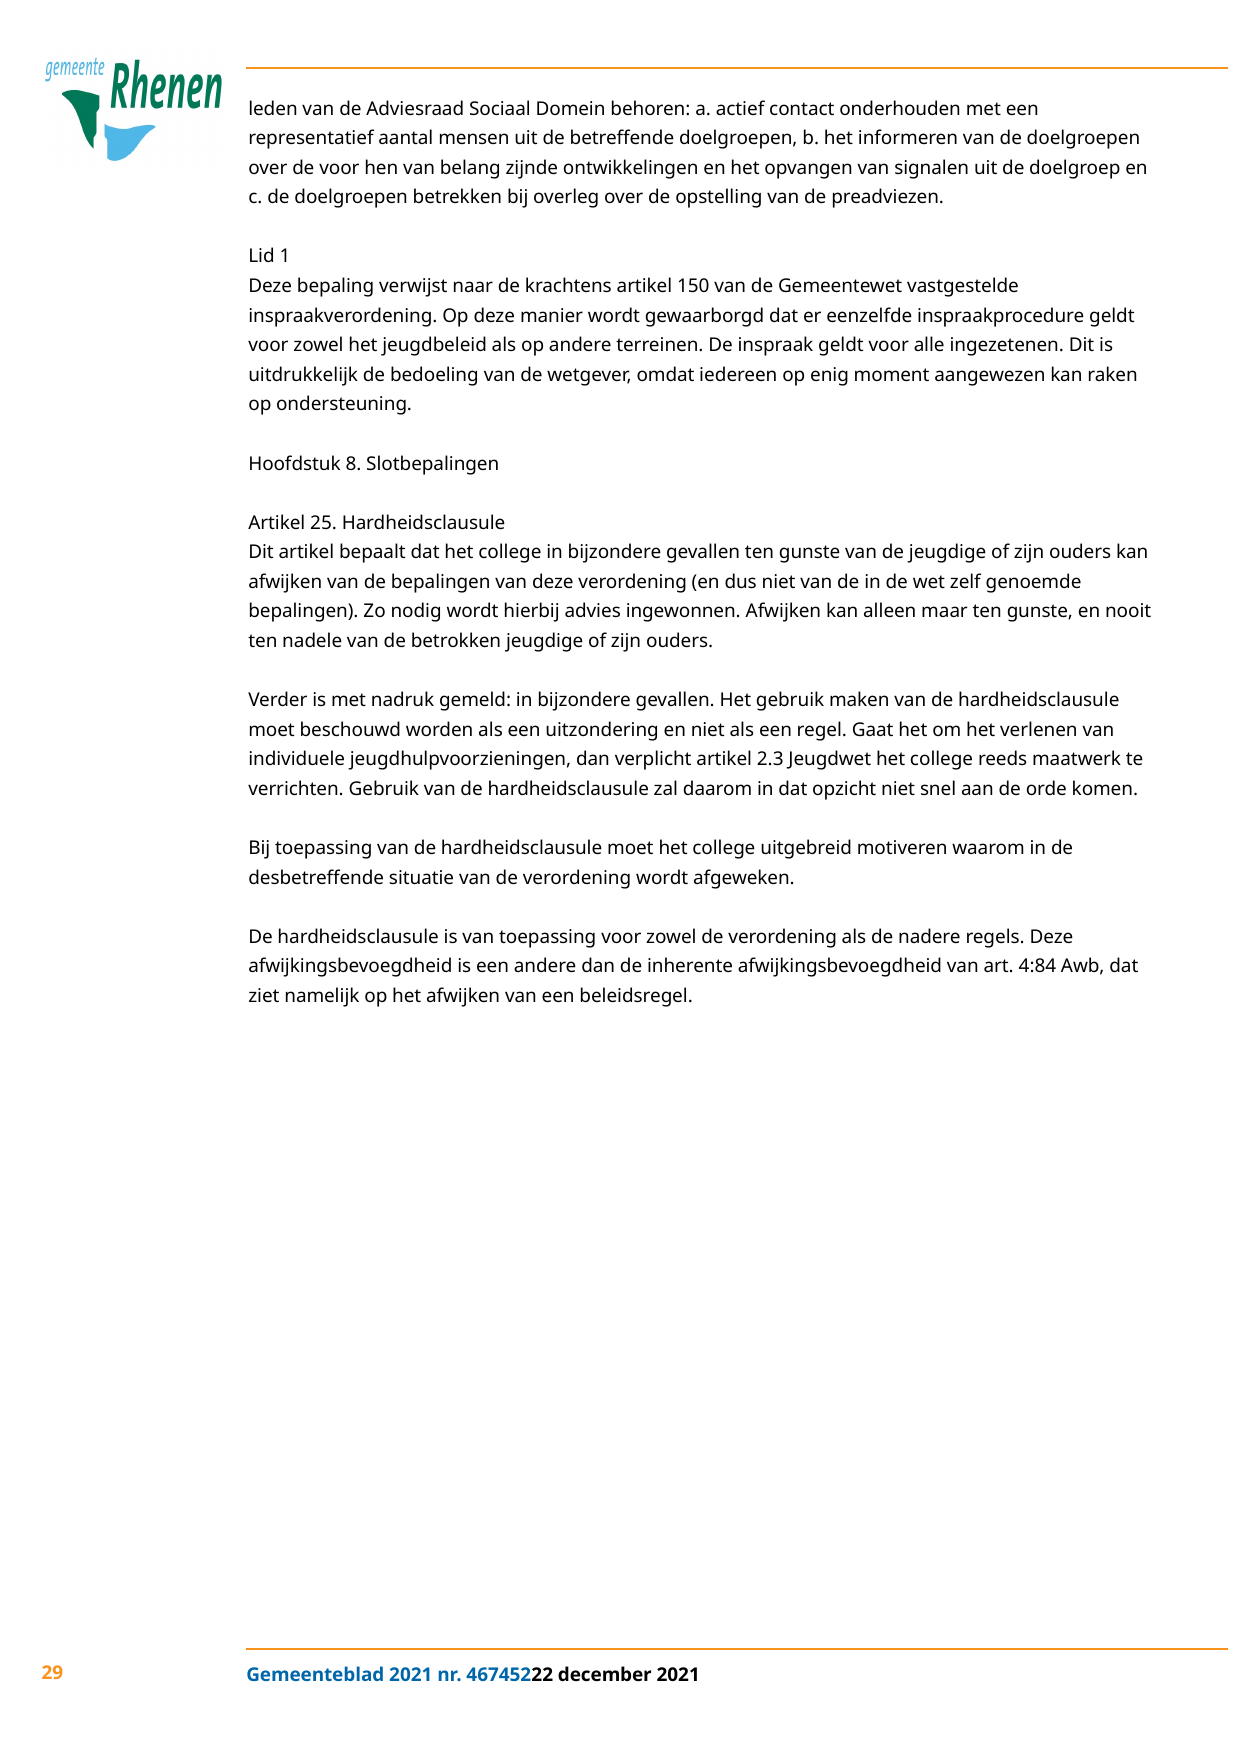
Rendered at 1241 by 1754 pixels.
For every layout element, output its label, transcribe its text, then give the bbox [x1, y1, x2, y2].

picture [41, 47, 231, 172]
text Verder is met nadruk gemeld: in bijzondere gevallen. Het gebruik maken van de hardheidsclausule moet beschouwd worden als een uitzondering en niet als een regel. Gaat het om het verlenen van individuele jeugdhulpvoorzieningen, dan verplicht artikel 2.3 Jeugdwet het college reeds maatwerk te verrichten. Gebruik van de hardheidsclausule zal daarom in dat opzicht niet snel aan de orde komen. [248, 686, 1152, 801]
text Hoofdstuk 8. Slotbepalingen [248, 450, 1152, 476]
text Lid 1 [248, 243, 1152, 268]
text De hardheidsclausule is van toepassing voor zowel de verordening als de nadere regels. Deze afwijkingsbevoegdheid is een andere dan de inherente afwijkingsbevoegdheid van art. 4:84 Awb, dat ziet namelijk op het afwijken van een beleidsregel. [248, 923, 1152, 1008]
text leden van de Adviesraad Sociaal Domein behoren: a. actief contact onderhouden met een representatief aantal mensen uit de betreffende doelgroepen, b. het informeren van de doelgroepen over de voor hen van belang zijnde ontwikkelingen en het opvangen van signalen uit de doelgroep en c. de doelgroepen betrekken bij overleg over de opstelling van de preadviezen. [248, 95, 1152, 209]
text Dit artikel bepaalt dat het college in bijzondere gevallen ten gunste van de jeugdige of zijn ouders kan afwijken van de bepalingen van deze verordening (en dus niet van de in de wet zelf genoemde bepalingen). Zo nodig wordt hierbij advies ingewonnen. Afwijken kan alleen maar ten gunste, en nooit ten nadele van de betrokken jeugdige of zijn ouders. [248, 538, 1152, 653]
text Bij toepassing van de hardheidsclausule moet het college uitgebreid motiveren waarom in de desbetreffende situatie van de verordening wordt afgeweken. [248, 834, 1152, 890]
text Deze bepaling verwijst naar de krachtens artikel 150 van de Gemeentewet vastgestelde inspraakverordening. Op deze manier wordt gewaarborgd dat er eenzelfde inspraakprocedure geldt voor zowel het jeugdbeleid als op andere terreinen. De inspraak geldt voor alle ingezetenen. Dit is uitdrukkelijk de bedoeling van de wetgever, omdat iedereen op enig moment aangewezen kan raken op ondersteuning. [248, 272, 1152, 416]
text Artikel 25. Hardheidsclausule [248, 509, 1152, 535]
